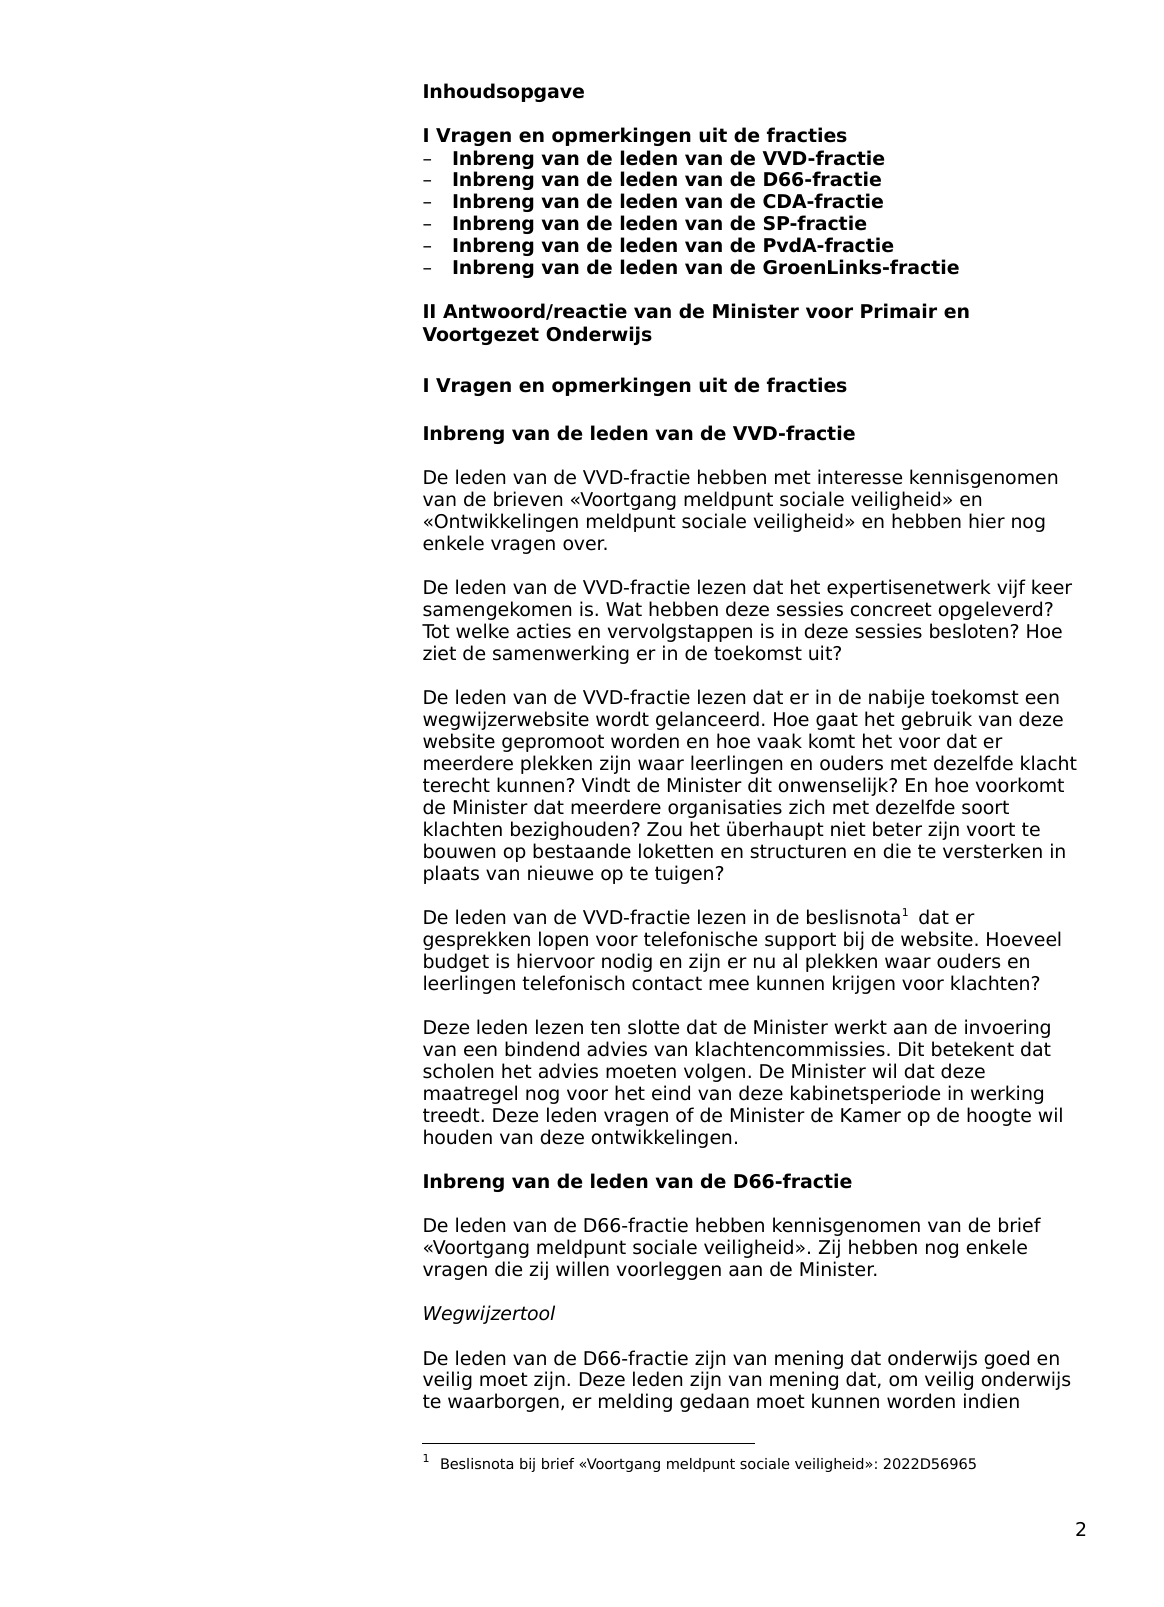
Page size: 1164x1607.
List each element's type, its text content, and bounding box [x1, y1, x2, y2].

text – Inbreng van de leden van de CDA-fractie [422, 191, 1087, 213]
text Beslisnota bij brief «Voortgang meldpunt sociale veiligheid»: 2022D56965 [422, 1452, 1087, 1474]
subtitle Inbreng van de leden van de VVD-fractie [422, 422, 1087, 444]
text De leden van de D66-fractie zijn van mening dat onderwijs goed en veilig moet zijn. Deze leden zijn van mening dat, om veilig onderwijs te waarborgen, er melding gedaan moet kunnen worden indien [422, 1347, 1087, 1413]
text – Inbreng van de leden van de VVD-fractie [422, 147, 1087, 169]
subtitle I Vragen en opmerkingen uit de fracties [422, 125, 1087, 147]
subtitle Wegwijzertool [422, 1303, 1087, 1325]
text – Inbreng van de leden van de SP-fractie [422, 213, 1087, 235]
subtitle II Antwoord/reactie van de Minister voor Primair en Voortgezet Onderwijs [422, 301, 1087, 345]
subtitle Inbreng van de leden van de D66-fractie [422, 1171, 1087, 1193]
text De leden van de VVD-fractie lezen in de beslisnota dat er gesprekken lopen voor telefonische support bij de website. Hoeveel budget is hiervoor nodig en zijn er nu al plekken waar ouders en leerlingen telefonisch contact mee kunnen krijgen voor klachten? [422, 907, 1087, 995]
text De leden van de VVD-fractie hebben met interesse kennisgenomen van de brieven «Voortgang meldpunt sociale veiligheid» en «Ontwikkelingen meldpunt sociale veiligheid» en hebben hier nog enkele vragen over. [422, 467, 1087, 554]
text De leden van de D66-fractie hebben kennisgenomen van de brief «Voortgang meldpunt sociale veiligheid». Zij hebben nog enkele vragen die zij willen voorleggen aan de Minister. [422, 1215, 1087, 1281]
text – Inbreng van de leden van de D66-fractie [422, 169, 1087, 191]
subtitle I Vragen en opmerkingen uit de fracties [422, 375, 1087, 397]
text – Inbreng van de leden van de PvdA-fractie [422, 235, 1087, 257]
text Deze leden lezen ten slotte dat de Minister werkt aan de invoering van een bindend advies van klachtencommissies. Dit betekent dat scholen het advies moeten volgen. De Minister wil dat deze maatregel nog voor het eind van deze kabinetsperiode in werking treedt. Deze leden vragen of de Minister de Kamer op de hoogte wil houden van deze ontwikkelingen. [422, 1017, 1087, 1149]
text – Inbreng van de leden van de GroenLinks-fractie [422, 257, 1087, 279]
text De leden van de VVD-fractie lezen dat het expertisenetwerk vijf keer samengekomen is. Wat hebben deze sessies concreet opgeleverd? Tot welke acties en vervolgstappen is in deze sessies besloten? Hoe ziet de samenwerking er in de toekomst uit? [422, 577, 1087, 664]
subtitle Inhoudsopgave [422, 81, 1087, 103]
text De leden van de VVD-fractie lezen dat er in de nabije toekomst een wegwijzerwebsite wordt gelanceerd. Hoe gaat het gebruik van deze website gepromoot worden en hoe vaak komt het voor dat er meerdere plekken zijn waar leerlingen en ouders met dezelfde klacht terecht kunnen? Vindt de Minister dit onwenselijk? En hoe voorkomt de Minister dat meerdere organisaties zich met dezelfde soort klachten bezighouden? Zou het überhaupt niet beter zijn voort te bouwen op bestaande loketten en structuren en die te versterken in plaats van nieuwe op te tuigen? [422, 687, 1087, 884]
